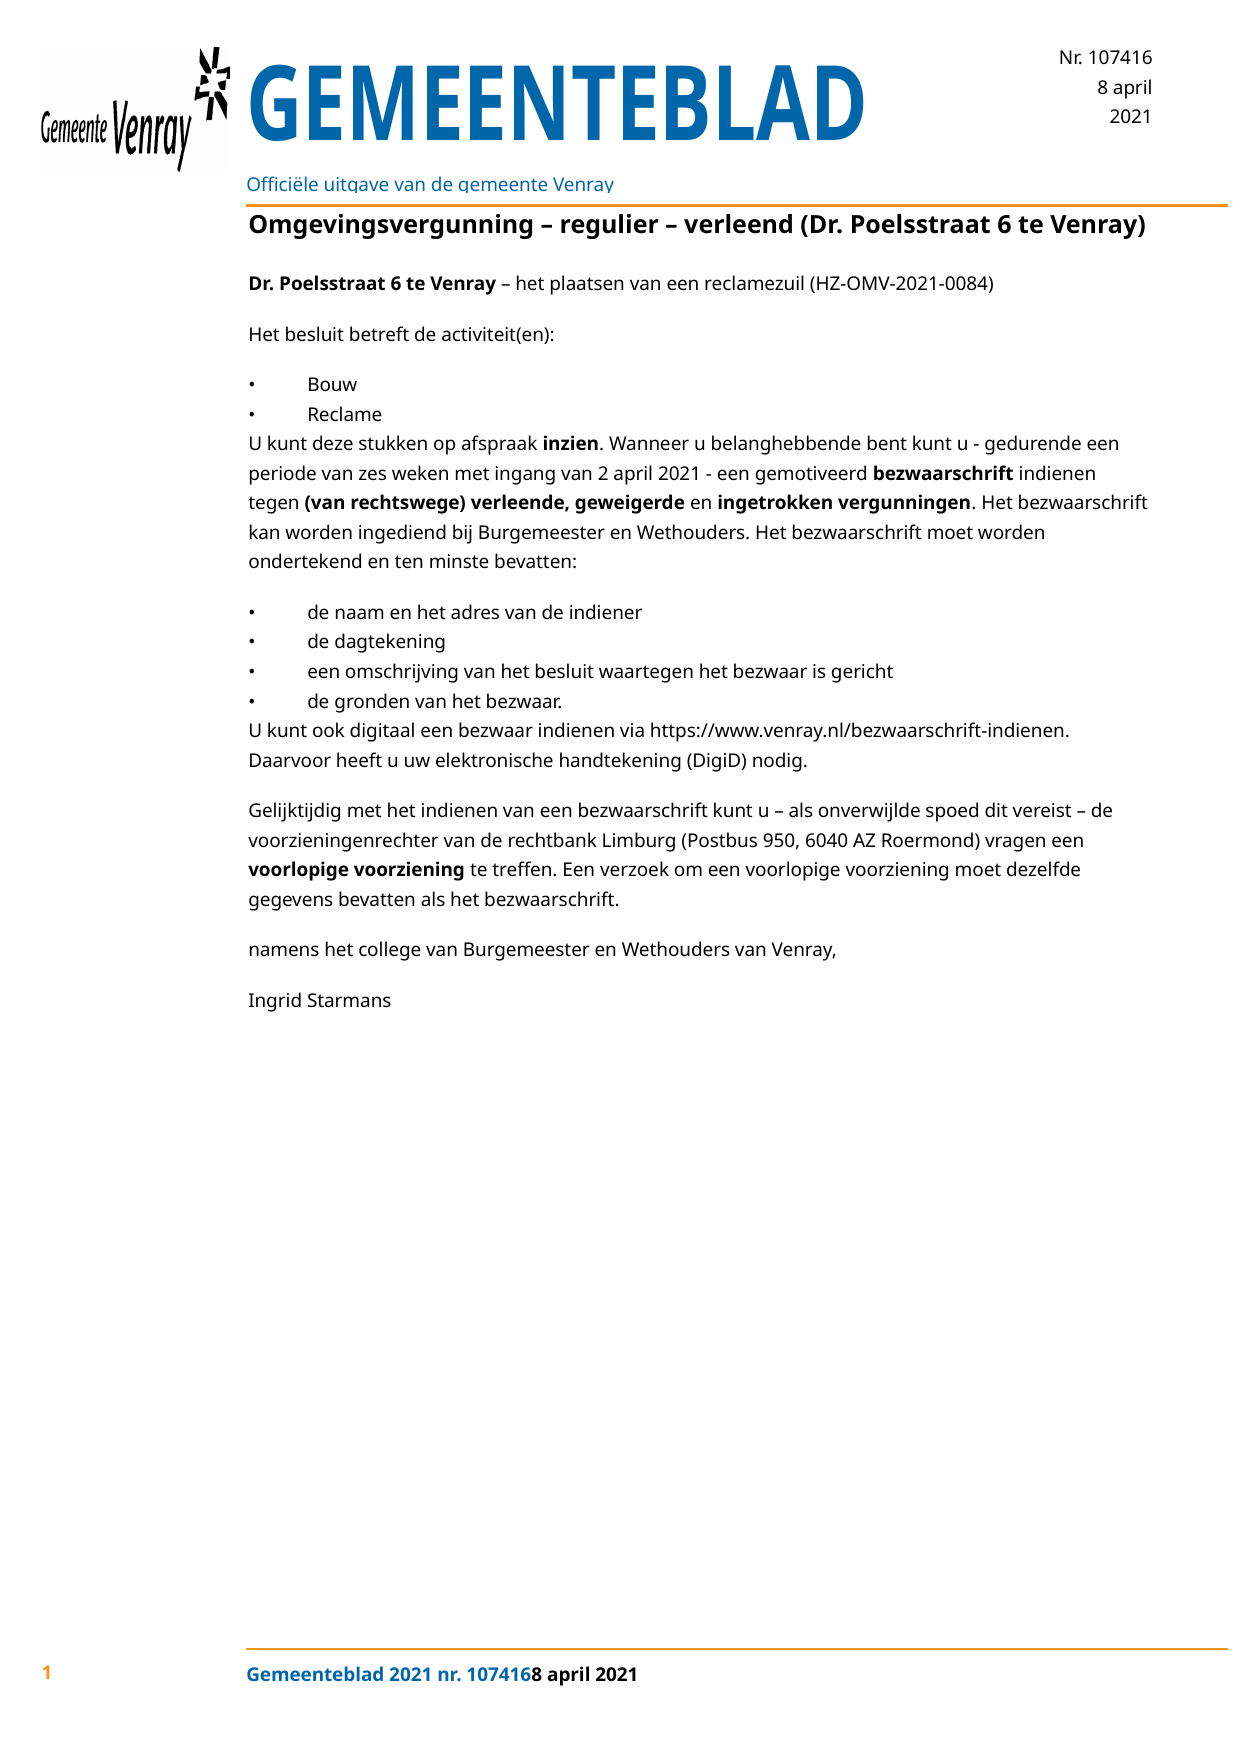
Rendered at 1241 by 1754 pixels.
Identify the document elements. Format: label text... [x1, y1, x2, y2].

picture [41, 47, 231, 172]
text U kunt ook digitaal een bezwaar indienen via https://www.venray.nl/bezwaarschrift-indienen. Daarvoor heeft u uw elektronische handtekening (DigiD) nodig. [248, 717, 1152, 773]
text namens het college van Burgemeester en Wethouders van Venray, [248, 937, 1152, 962]
list Bouw [248, 371, 1152, 397]
list Reclame [248, 401, 1152, 426]
list een omschrijving van het besluit waartegen het bezwaar is gericht [248, 658, 1152, 684]
list de naam en het adres van de indiener [248, 599, 1152, 625]
text Gelijktijdig met het indienen van een bezwaarschrift kunt u – als onverwijlde spoed dit vereist – de voorzieningenrechter van de rechtbank Limburg (Postbus 950, 6040 AZ Roermond) vragen een voorlopige voorziening te treffen. Een verzoek om een voorlopige voorziening moet dezelfde gegevens bevatten als het bezwaarschrift. [248, 797, 1152, 912]
list de gronden van het bezwaar. [248, 688, 1152, 713]
text Ingrid Starmans [248, 987, 1152, 1013]
text Omgevingsvergunning – regulier – verleend (Dr. Poelsstraat 6 te Venray) [248, 207, 1152, 241]
text Het besluit betreft de activiteit(en): [248, 321, 1152, 346]
text Dr. Poelsstraat 6 te Venray – het plaatsen van een reclamezuil (HZ-OMV-2021-0084) [248, 270, 1152, 296]
text U kunt deze stukken op afspraak inzien. Wanneer u belanghebbende bent kunt u - gedurende een periode van zes weken met ingang van 2 april 2021 - een gemotiveerd bezwaarschrift indienen tegen (van rechtswege) verleende, geweigerde en ingetrokken vergunningen. Het bezwaarschrift kan worden ingediend bij Burgemeester en Wethouders. Het bezwaarschrift moet worden ondertekend en ten minste bevatten: [248, 430, 1152, 574]
list de dagtekening [248, 629, 1152, 654]
